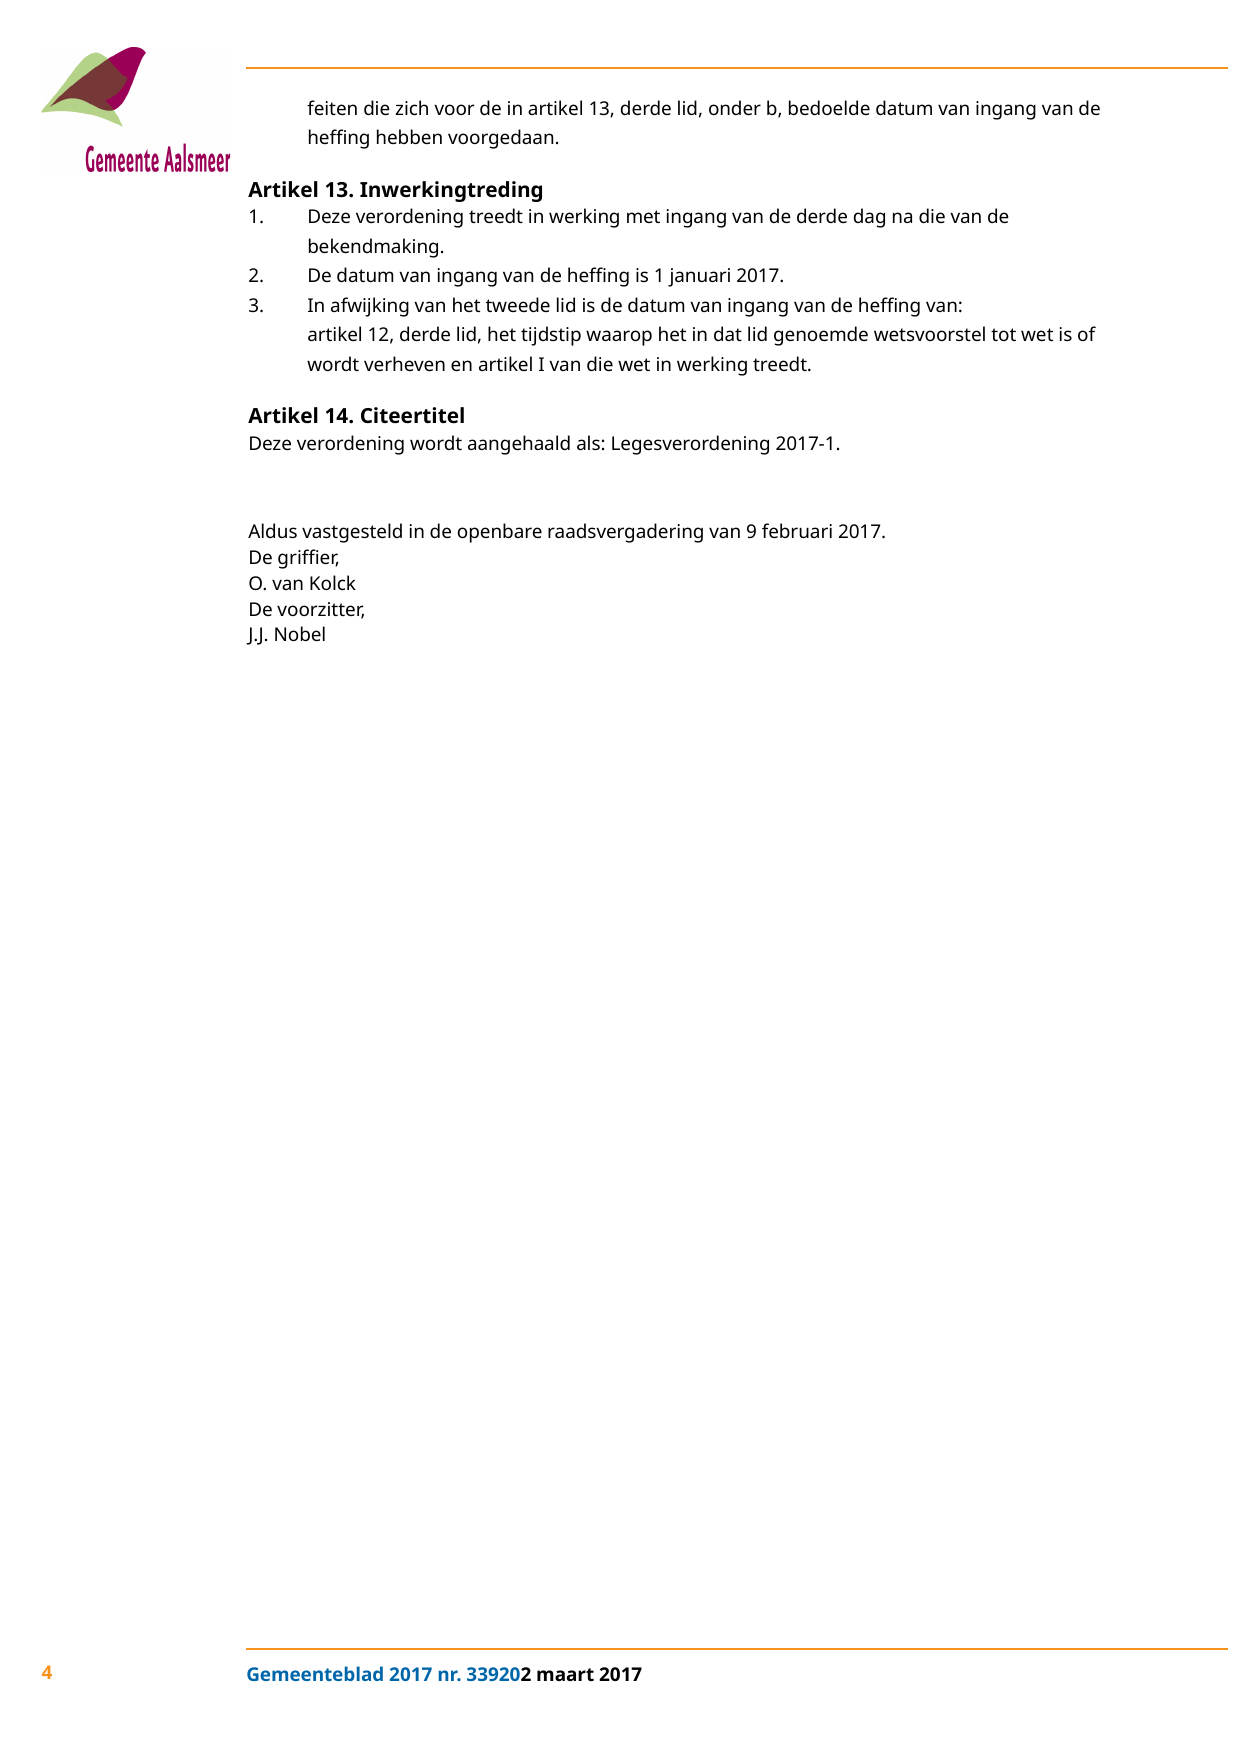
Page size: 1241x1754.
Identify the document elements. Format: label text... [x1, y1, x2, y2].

text Deze verordening wordt aangehaald als: Legesverordening 2017-1. [248, 430, 1152, 456]
list De datum van ingang van de heffing is 1 januari 2017. [248, 262, 1152, 288]
list Deze verordening treedt in werking met ingang van de derde dag na die van de bekendmaking. [248, 203, 1152, 258]
list In afwijking van het tweede lid is de datum van ingang van de heffing van: [248, 292, 1152, 318]
text De griffier, [248, 544, 1152, 570]
list feiten die zich voor de in artikel 13, derde lid, onder b, bedoelde datum van ingang van de heffing hebben voorgedaan. [248, 95, 1152, 150]
text Artikel 13. Inwerkingtreding [248, 175, 1152, 203]
text J.J. Nobel [248, 622, 1152, 647]
text De voorzitter, [248, 596, 1152, 622]
text O. van Kolck [248, 570, 1152, 596]
picture [41, 47, 231, 172]
text Aldus vastgesteld in de openbare raadsvergadering van 9 februari 2017. [248, 519, 1152, 544]
text Artikel 14. Citeertitel [248, 402, 1152, 430]
list artikel 12, derde lid, het tijdstip waarop het in dat lid genoemde wetsvoorstel tot wet is of wordt verheven en artikel I van die wet in werking treedt. [248, 322, 1152, 377]
